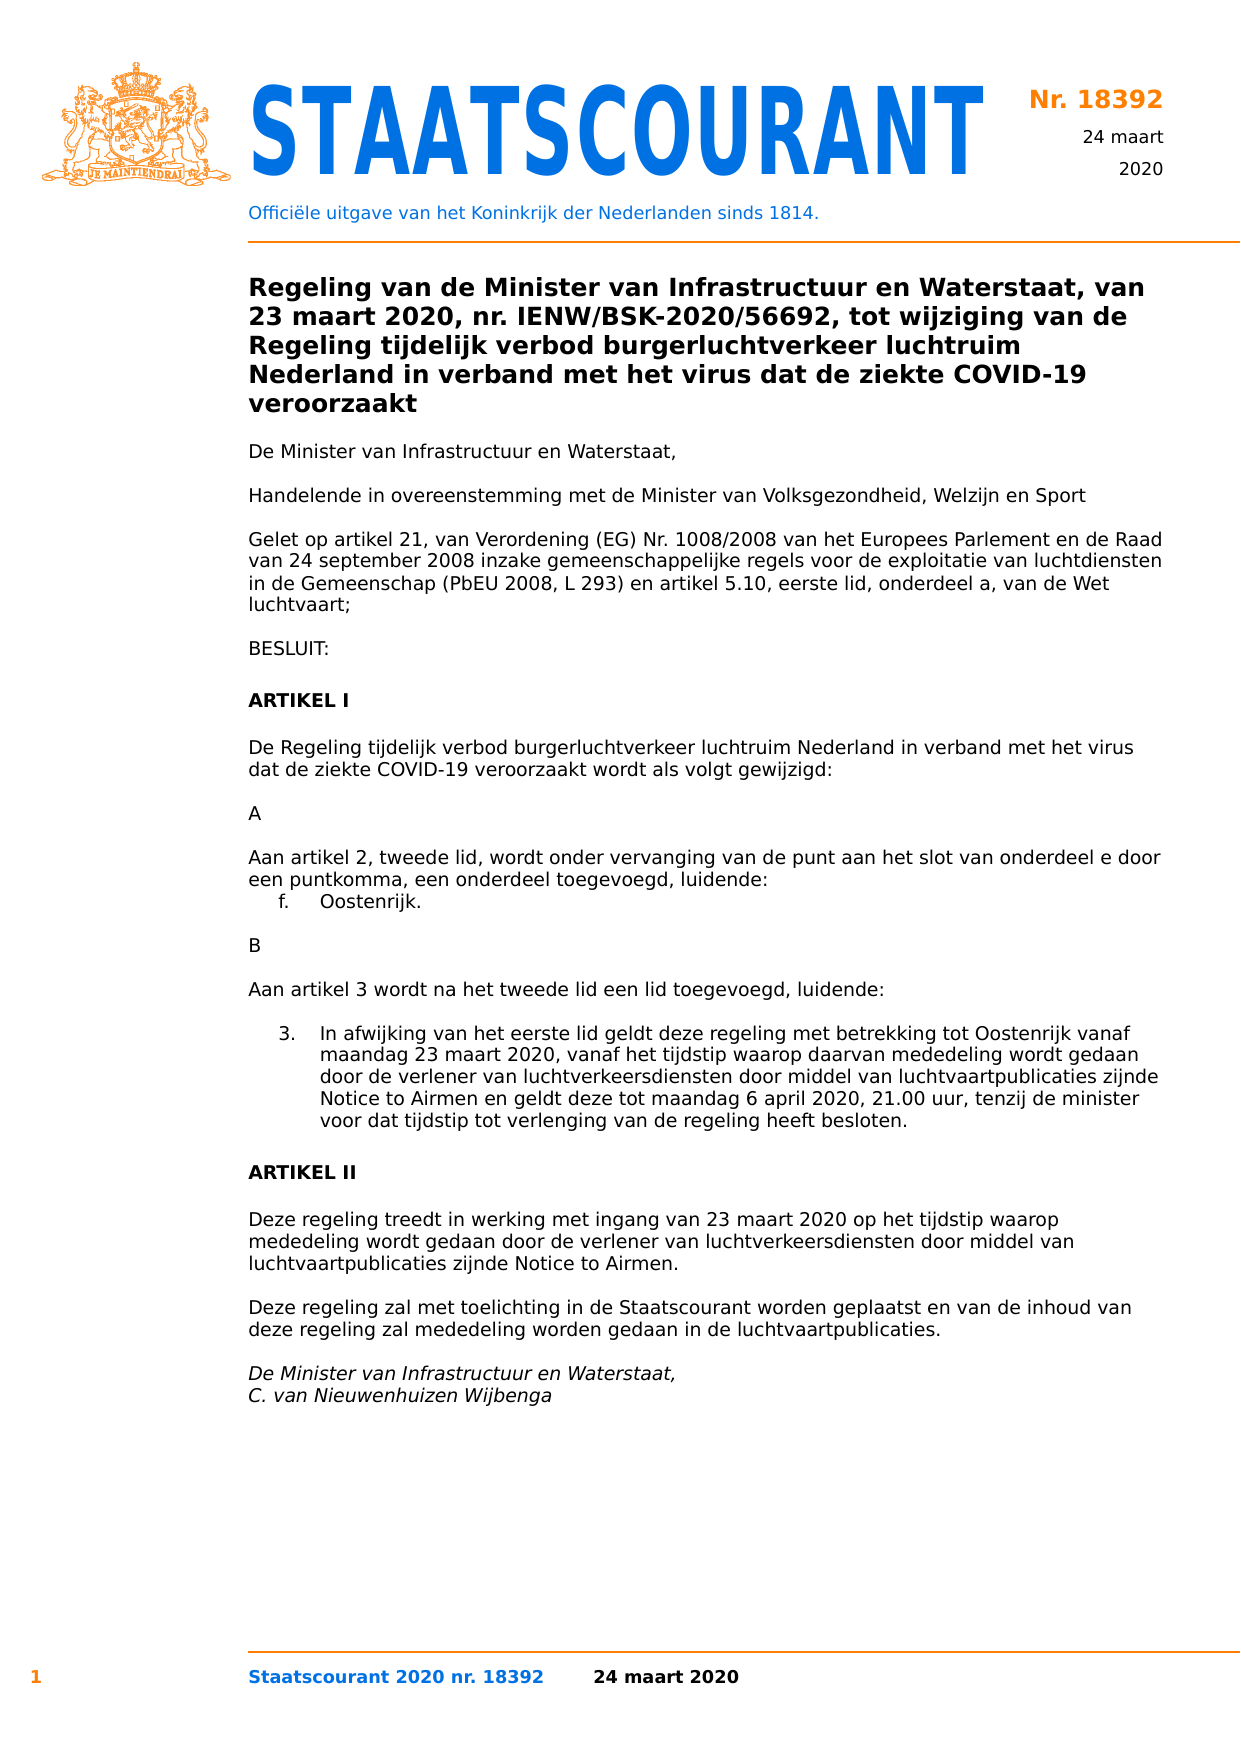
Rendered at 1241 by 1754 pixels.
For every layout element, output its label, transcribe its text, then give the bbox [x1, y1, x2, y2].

subtitle ARTIKEL II [248, 1162, 1163, 1184]
subtitle ARTIKEL I [248, 690, 1163, 712]
text Handelende in overeenstemming met de Minister van Volksgezondheid, Welzijn en Sport [248, 484, 1163, 507]
table_header [25, 62, 248, 241]
table_header STAATSCOURANT [248, 62, 998, 203]
text BESLUIT: [248, 638, 1163, 660]
text 3. In afwijking van het eerste lid geldt deze regeling met betrekking tot Oostenrijk vanaf maandag 23 maart 2020, vanaf het tijdstip waarop daarvan mededeling wordt gedaan door de verlener van luchtverkeersdiensten door middel van luchtvaartpublicaties zijnde Notice to Airmen en geldt deze tot maandag 6 april 2020, 21.00 uur, tenzij de minister voor dat tijdstip tot verlenging van de regeling heeft besloten. [278, 1022, 1163, 1132]
table_cell 24 maart [998, 121, 1240, 153]
subtitle Regeling van de Minister van Infrastructuur en Waterstaat, van 23 maart 2020, nr. IENW/BSK-2020/56692, tot wijziging van de Regeling tijdelijk verbod burgerluchtverkeer luchtruim Nederland in verband met het virus dat de ziekte COVID-19 veroorzaakt [248, 273, 1163, 419]
text B [248, 935, 1163, 957]
text A [248, 803, 1163, 825]
text De Minister van Infrastructuur en Waterstaat, C. van Nieuwenhuizen Wijbenga [248, 1363, 1163, 1407]
text f. Oostenrijk. [278, 891, 1163, 913]
text Aan artikel 2, tweede lid, wordt onder vervanging van de punt aan het slot van onderdeel e door een puntkomma, een onderdeel toegevoegd, luidende: [248, 847, 1163, 891]
table_cell Officiële uitgave van het Koninkrijk der Nederlanden sinds 1814. [248, 203, 1240, 241]
text Gelet op artikel 21, van Verordening (EG) Nr. 1008/2008 van het Europees Parlement en de Raad van 24 september 2008 inzake gemeenschappelijke regels voor de exploitatie van luchtdiensten in de Gemeenschap (PbEU 2008, L 293) en artikel 5.10, eerste lid, onderdeel a, van de Wet luchtvaart; [248, 528, 1163, 616]
text Deze regeling zal met toelichting in de Staatscourant worden geplaatst en van de inhoud van deze regeling zal mededeling worden gedaan in de luchtvaartpublicaties. [248, 1297, 1163, 1341]
text Deze regeling treedt in werking met ingang van 23 maart 2020 op het tijdstip waarop mededeling wordt gedaan door de verlener van luchtverkeersdiensten door middel van luchtvaartpublicaties zijnde Notice to Airmen. [248, 1209, 1163, 1275]
table_cell 2020 [998, 153, 1240, 203]
text De Minister van Infrastructuur en Waterstaat, [248, 441, 1163, 463]
table_header Nr. 18392 [998, 62, 1240, 121]
picture [41, 62, 231, 186]
text De Regeling tijdelijk verbod burgerluchtverkeer luchtruim Nederland in verband met het virus dat de ziekte COVID-19 veroorzaakt wordt als volgt gewijzigd: [248, 737, 1163, 781]
text Aan artikel 3 wordt na het tweede lid een lid toegevoegd, luidende: [248, 978, 1163, 1001]
